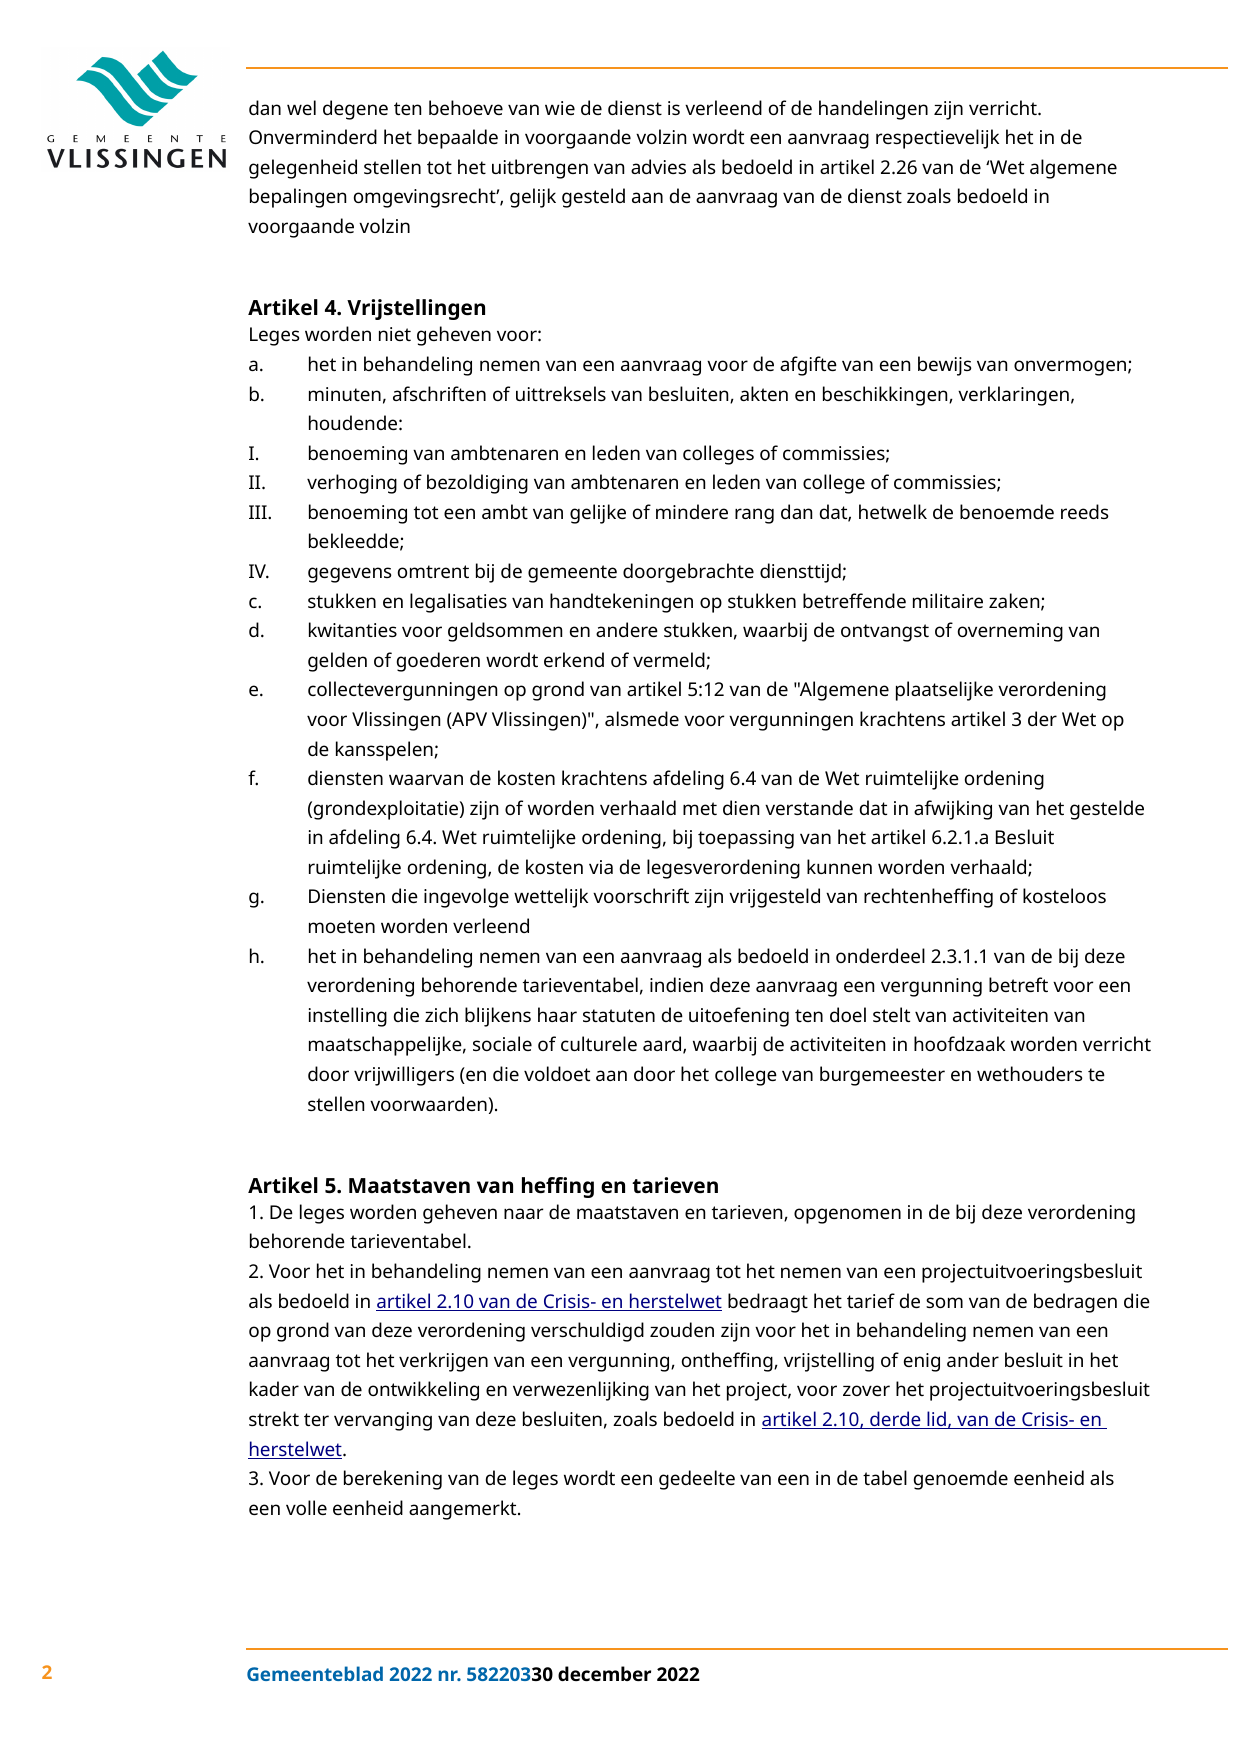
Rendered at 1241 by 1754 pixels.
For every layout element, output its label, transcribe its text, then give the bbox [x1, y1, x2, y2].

list benoeming van ambtenaren en leden van colleges of commissies; [248, 440, 1152, 466]
text dan wel degene ten behoeve van wie de dienst is verleend of de handelingen zijn verricht. Onverminderd het bepaalde in voorgaande volzin wordt een aanvraag respectievelijk het in de gelegenheid stellen tot het uitbrengen van advies als bedoeld in artikel 2.26 van de ‘Wet algemene bepalingen omgevingsrecht’, gelijk gesteld aan de aanvraag van de dienst zoals bedoeld in voorgaande volzin [248, 95, 1152, 239]
list Diensten die ingevolge wettelijk voorschrift zijn vrijgesteld van rechtenheffing of kosteloos moeten worden verleend [248, 884, 1152, 939]
text 2. Voor het in behandeling nemen van een aanvraag tot het nemen van een projectuitvoeringsbesluit als bedoeld in artikel 2.10 van de Crisis- en herstelwet bedraagt het tarief de som van de bedragen die op grond van deze verordening verschuldigd zouden zijn voor het in behandeling nemen van een aanvraag tot het verkrijgen van een vergunning, ontheffing, vrijstelling of enig ander besluit in het kader van de ontwikkeling en verwezenlijking van het project, voor zover het projectuitvoeringsbesluit strekt ter vervanging van deze besluiten, zoals bedoeld in artikel 2.10, derde lid, van de Crisis- en herstelwet. [248, 1258, 1152, 1462]
list het in behandeling nemen van een aanvraag voor de afgifte van een bewijs van onvermogen; [248, 351, 1152, 377]
list minuten, afschriften of uittreksels van besluiten, akten en beschikkingen, verklaringen, houdende: [248, 381, 1152, 436]
list benoeming tot een ambt van gelijke of mindere rang dan dat, hetwelk de benoemde reeds bekleedde; [248, 499, 1152, 554]
picture [41, 47, 231, 172]
text Leges worden niet geheven voor: [248, 322, 1152, 347]
list gegevens omtrent bij de gemeente doorgebrachte diensttijd; [248, 558, 1152, 584]
list diensten waarvan de kosten krachtens afdeling 6.4 van de Wet ruimtelijke ordening (grondexploitatie) zijn of worden verhaald met dien verstande dat in afwijking van het gestelde in afdeling 6.4. Wet ruimtelijke ordening, bij toepassing van het artikel 6.2.1.a Besluit ruimtelijke ordening, de kosten via de legesverordening kunnen worden verhaald; [248, 765, 1152, 880]
list het in behandeling nemen van een aanvraag als bedoeld in onderdeel 2.3.1.1 van de bij deze verordening behorende tarieventabel, indien deze aanvraag een vergunning betreft voor een instelling die zich blijkens haar statuten de uitoefening ten doel stelt van activiteiten van maatschappelijke, sociale of culturele aard, waarbij de activiteiten in hoofdzaak worden verricht door vrijwilligers (en die voldoet aan door het college van burgemeester en wethouders te stellen voorwaarden). [248, 943, 1152, 1116]
text Artikel 4. Vrijstellingen [248, 293, 1152, 322]
list stukken en legalisaties van handtekeningen op stukken betreffende militaire zaken; [248, 588, 1152, 613]
list verhoging of bezoldiging van ambtenaren en leden van college of commissies; [248, 469, 1152, 495]
text 3. Voor de berekening van de leges wordt een gedeelte van een in de tabel genoemde eenheid als een volle eenheid aangemerkt. [248, 1465, 1152, 1521]
list collectevergunningen op grond van artikel 5:12 van de "Algemene plaatselijke verordening voor Vlissingen (APV Vlissingen)", alsmede voor vergunningen krachtens artikel 3 der Wet op de kansspelen; [248, 677, 1152, 761]
text 1. De leges worden geheven naar de maatstaven en tarieven, opgenomen in de bij deze verordening behorende tarieventabel. [248, 1199, 1152, 1254]
list kwitanties voor geldsommen en andere stukken, waarbij de ontvangst of overneming van gelden of goederen wordt erkend of vermeld; [248, 617, 1152, 673]
text Artikel 5. Maatstaven van heffing en tarieven [248, 1171, 1152, 1199]
